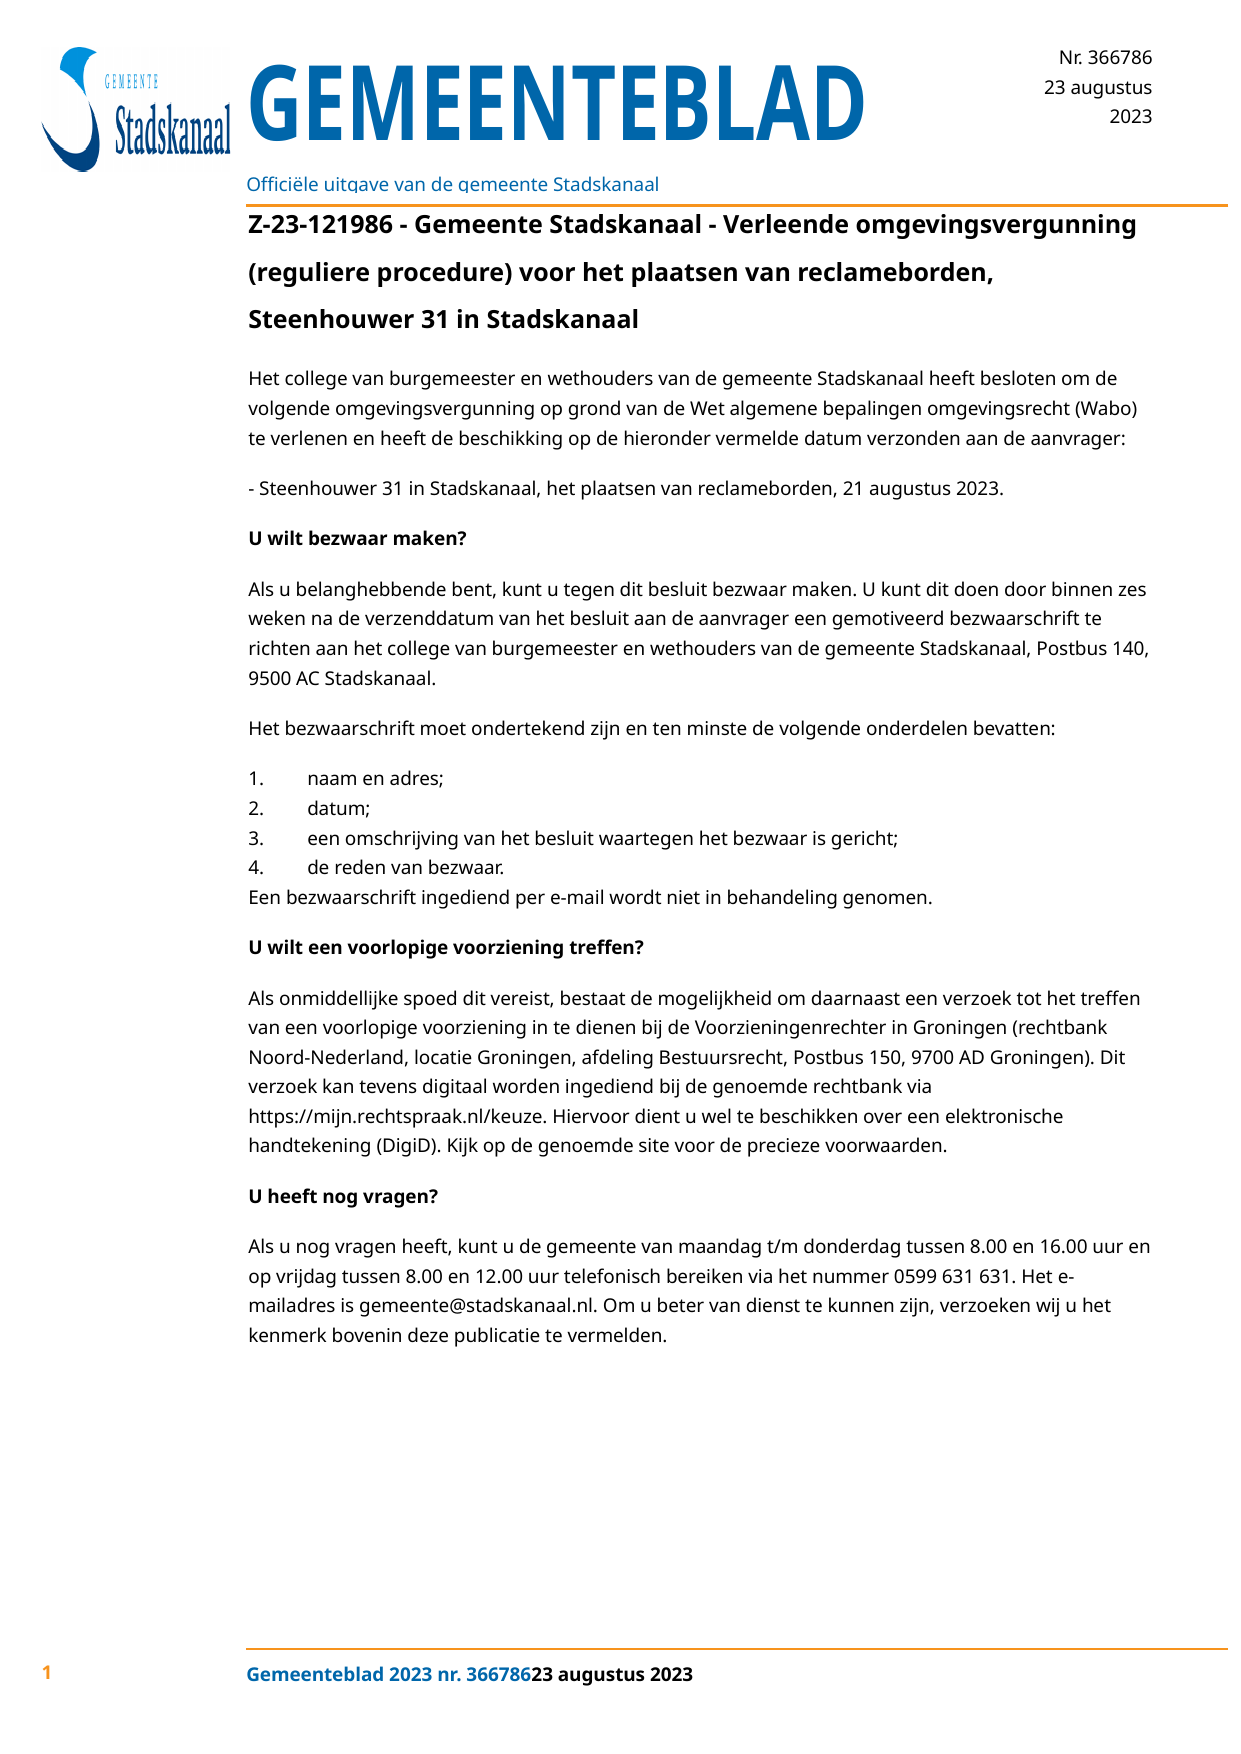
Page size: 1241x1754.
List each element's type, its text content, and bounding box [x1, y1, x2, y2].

list een omschrijving van het besluit waartegen het bezwaar is gericht; [248, 825, 1152, 850]
text Het college van burgemeester en wethouders van de gemeente Stadskanaal heeft besloten om de volgende omgevingsvergunning op grond van de Wet algemene bepalingen omgevingsrecht (Wabo) te verlenen en heeft de beschikking op de hieronder vermelde datum verzonden aan de aanvrager: [248, 366, 1152, 450]
text U wilt een voorlopige voorziening treffen? [248, 934, 1152, 960]
text Z-23-121986 - Gemeente Stadskanaal - Verleende omgevingsvergunning (reguliere procedure) voor het plaatsen van reclameborden, Steenhouwer 31 in Stadskanaal [248, 207, 1152, 336]
text U heeft nog vragen? [248, 1183, 1152, 1209]
list datum; [248, 795, 1152, 821]
text Een bezwaarschrift ingediend per e-mail wordt niet in behandeling genomen. [248, 884, 1152, 909]
text Het bezwaarschrift moet ondertekend zijn en ten minste de volgende onderdelen bevatten: [248, 715, 1152, 741]
text U wilt bezwaar maken? [248, 526, 1152, 551]
list de reden van bezwaar. [248, 854, 1152, 880]
list naam en adres; [248, 766, 1152, 791]
text - Steenhouwer 31 in Stadskanaal, het plaatsen van reclameborden, 21 augustus 2023. [248, 475, 1152, 501]
text Als u belanghebbende bent, kunt u tegen dit besluit bezwaar maken. U kunt dit doen door binnen zes weken na de verzenddatum van het besluit aan de aanvrager een gemotiveerd bezwaarschrift te richten aan het college van burgemeester en wethouders van de gemeente Stadskanaal, Postbus 140, 9500 AC Stadskanaal. [248, 576, 1152, 690]
picture [41, 47, 231, 172]
text Als onmiddellijke spoed dit vereist, bestaat de mogelijkheid om daarnaast een verzoek tot het treffen van een voorlopige voorziening in te dienen bij de Voorzieningenrechter in Groningen (rechtbank Noord-Nederland, locatie Groningen, afdeling Bestuursrecht, Postbus 150, 9700 AD Groningen). Dit verzoek kan tevens digitaal worden ingediend bij de genoemde rechtbank via https://mijn.rechtspraak.nl/keuze. Hiervoor dient u wel te beschikken over een elektronische handtekening (DigiD). Kijk op de genoemde site voor de precieze voorwaarden. [248, 985, 1152, 1158]
text Als u nog vragen heeft, kunt u de gemeente van maandag t/m donderdag tussen 8.00 en 16.00 uur en op vrijdag tussen 8.00 en 12.00 uur telefonisch bereiken via het nummer 0599 631 631. Het e-mailadres is gemeente@stadskanaal.nl. Om u beter van dienst te kunnen zijn, verzoeken wij u het kenmerk bovenin deze publicatie te vermelden. [248, 1233, 1152, 1348]
